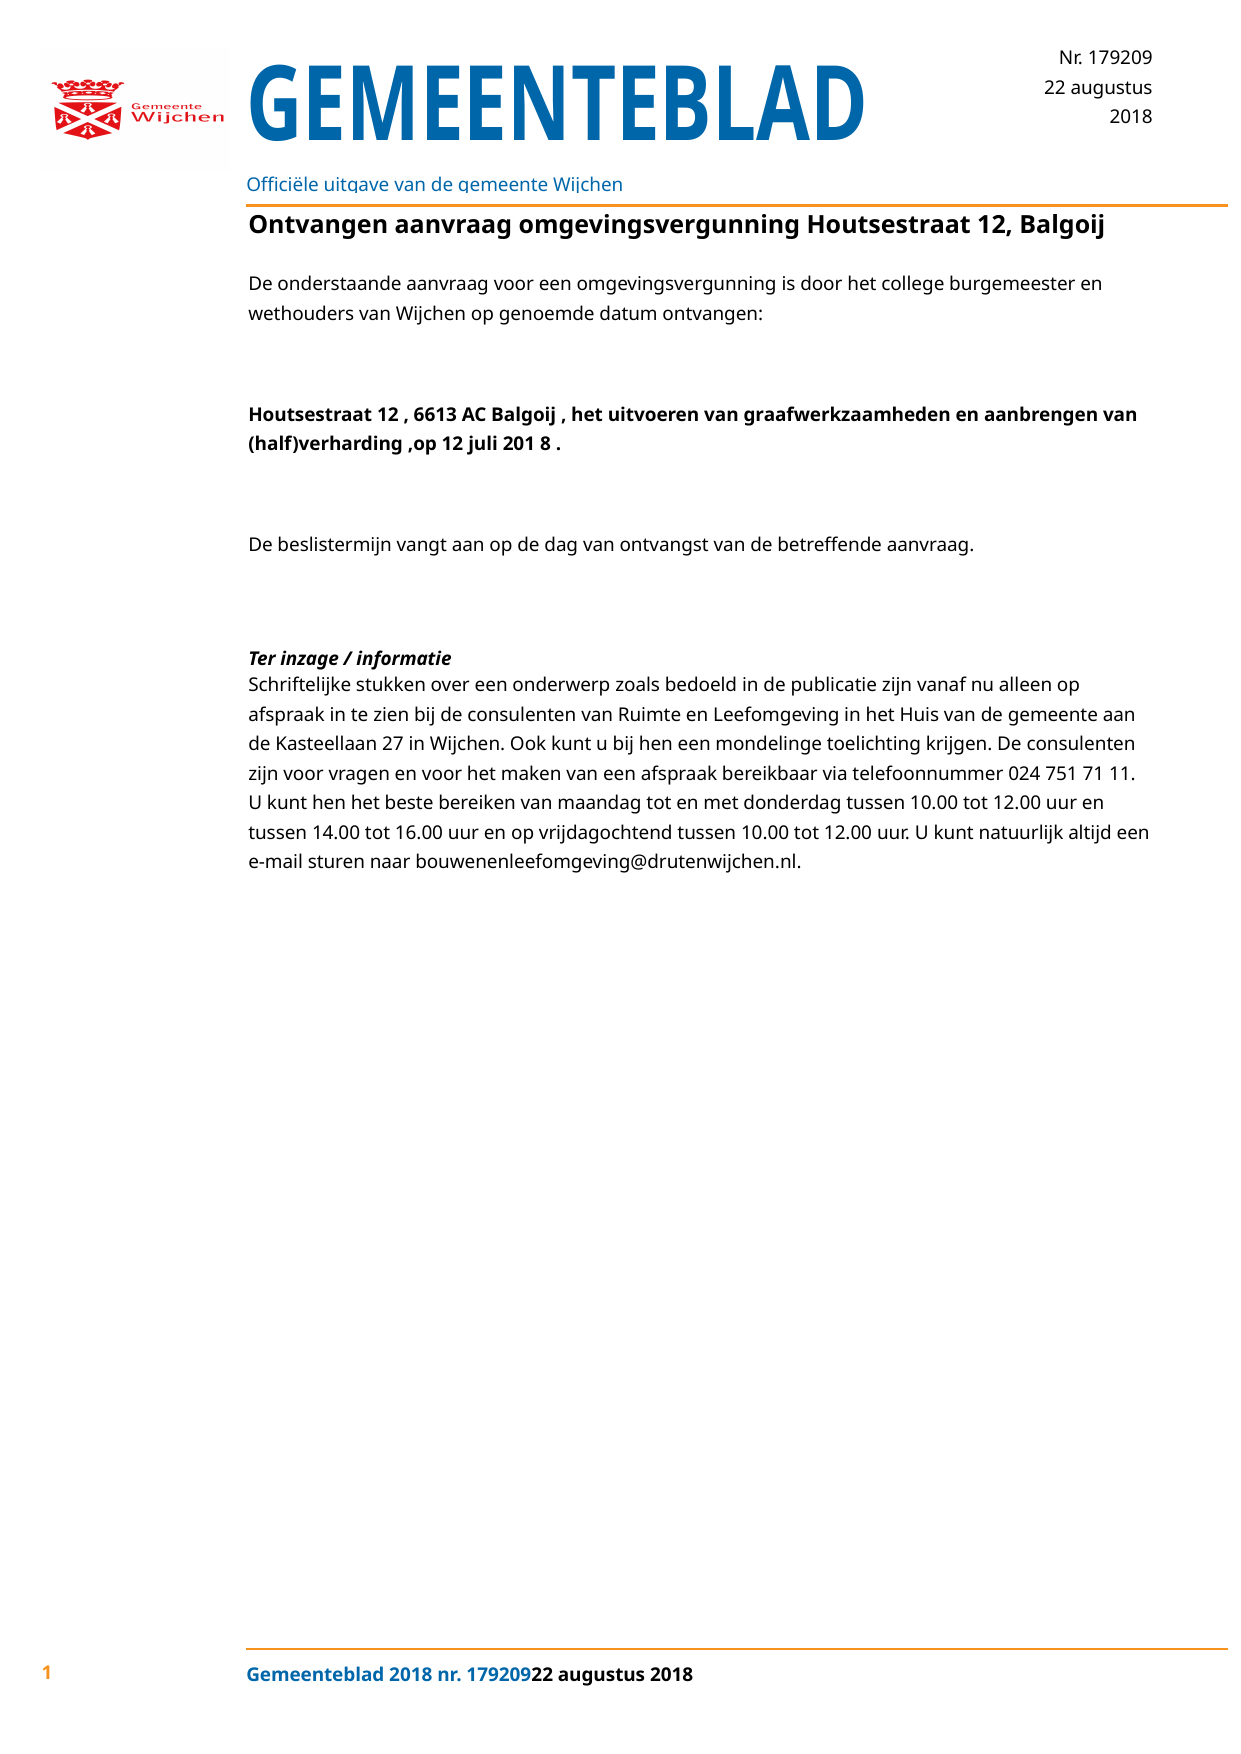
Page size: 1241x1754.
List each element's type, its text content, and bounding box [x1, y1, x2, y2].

picture [41, 47, 231, 172]
text Ontvangen aanvraag omgevingsvergunning Houtsestraat 12, Balgoij [248, 207, 1152, 241]
text De beslistermijn vangt aan op de dag van ontvangst van de betreffende aanvraag. [248, 531, 1152, 557]
text Ter inzage / informatie [248, 646, 1152, 671]
text Houtsestraat 12 , 6613 AC Balgoij , het uitvoeren van graafwerkzaamheden en aanbrengen van (half)verharding ,op 12 juli 201 8 . [248, 401, 1152, 456]
text Schriftelijke stukken over een onderwerp zoals bedoeld in de publicatie zijn vanaf nu alleen op afspraak in te zien bij de consulenten van Ruimte en Leefomgeving in het Huis van de gemeente aan de Kasteellaan 27 in Wijchen. Ook kunt u bij hen een mondelinge toelichting krijgen. De consulenten zijn voor vragen en voor het maken van een afspraak bereikbaar via telefoonnummer 024 751 71 11. U kunt hen het beste bereiken van maandag tot en met donderdag tussen 10.00 tot 12.00 uur en tussen 14.00 tot 16.00 uur en op vrijdagochtend tussen 10.00 tot 12.00 uur. U kunt natuurlijk altijd een e-mail sturen naar bouwenenleefomgeving@drutenwijchen.nl. [248, 671, 1152, 874]
text De onderstaande aanvraag voor een omgevingsvergunning is door het college burgemeester en wethouders van Wijchen op genoemde datum ontvangen: [248, 270, 1152, 326]
